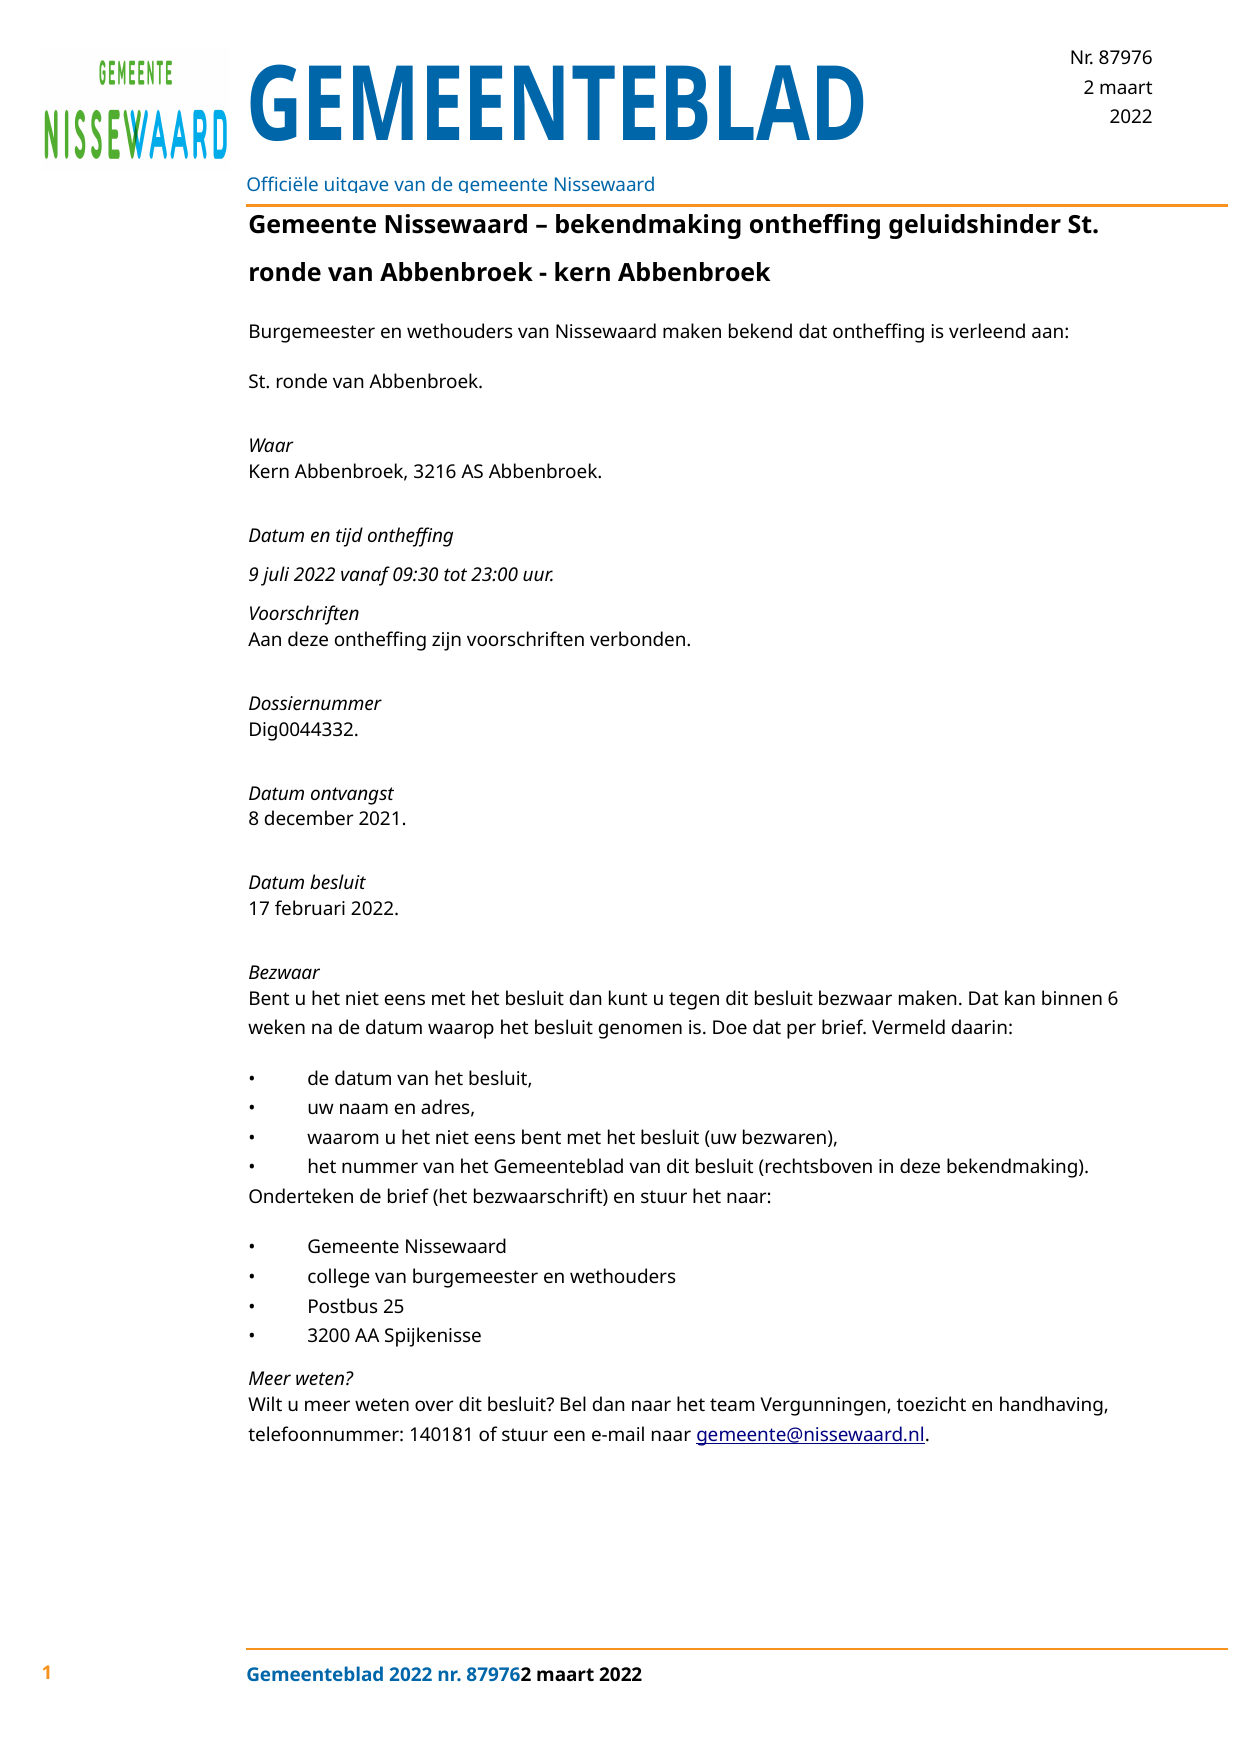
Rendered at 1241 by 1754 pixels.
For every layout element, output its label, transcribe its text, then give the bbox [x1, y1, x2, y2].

list college van burgemeester en wethouders [248, 1263, 1152, 1289]
text 8 december 2021. [248, 806, 1152, 831]
text Datum ontvangst [248, 780, 1152, 806]
list de datum van het besluit, [248, 1065, 1152, 1091]
text Kern Abbenbroek, 3216 AS Abbenbroek. [248, 458, 1152, 484]
list waarom u het niet eens bent met het besluit (uw bezwaren), [248, 1124, 1152, 1150]
text St. ronde van Abbenbroek. [248, 368, 1152, 394]
list 3200 AA Spijkenisse [248, 1322, 1152, 1348]
picture [41, 47, 231, 172]
text Bezwaar [248, 959, 1152, 985]
text Voorschriften [248, 601, 1152, 626]
list Postbus 25 [248, 1293, 1152, 1319]
text Dig0044332. [248, 716, 1152, 742]
list uw naam en adres, [248, 1094, 1152, 1120]
text Onderteken de brief (het bezwaarschrift) en stuur het naar: [248, 1183, 1152, 1209]
text Dossiernummer [248, 690, 1152, 716]
text Wilt u meer weten over dit besluit? Bel dan naar het team Vergunningen, toezicht en handhaving, telefoonnummer: 140181 of stuur een e-mail naar gemeente@nissewaard.nl. [248, 1391, 1152, 1447]
text 17 februari 2022. [248, 895, 1152, 921]
text Gemeente Nissewaard – bekendmaking ontheffing geluidshinder St. ronde van Abbenbroek - kern Abbenbroek [248, 207, 1152, 288]
text Waar [248, 432, 1152, 458]
list het nummer van het Gemeenteblad van dit besluit (rechtsboven in deze bekendmaking). [248, 1154, 1152, 1179]
text 9 juli 2022 vanaf 09:30 tot 23:00 uur. [248, 561, 1152, 587]
text Burgemeester en wethouders van Nissewaard maken bekend dat ontheffing is verleend aan: [248, 318, 1152, 344]
text Bent u het niet eens met het besluit dan kunt u tegen dit besluit bezwaar maken. Dat kan binnen 6 weken na de datum waarop het besluit genomen is. Doe dat per brief. Vermeld daarin: [248, 985, 1152, 1040]
text Aan deze ontheffing zijn voorschriften verbonden. [248, 626, 1152, 652]
text Meer weten? [248, 1366, 1152, 1391]
list Gemeente Nissewaard [248, 1234, 1152, 1259]
text Datum besluit [248, 869, 1152, 895]
text Datum en tijd ontheffing [248, 522, 1152, 548]
